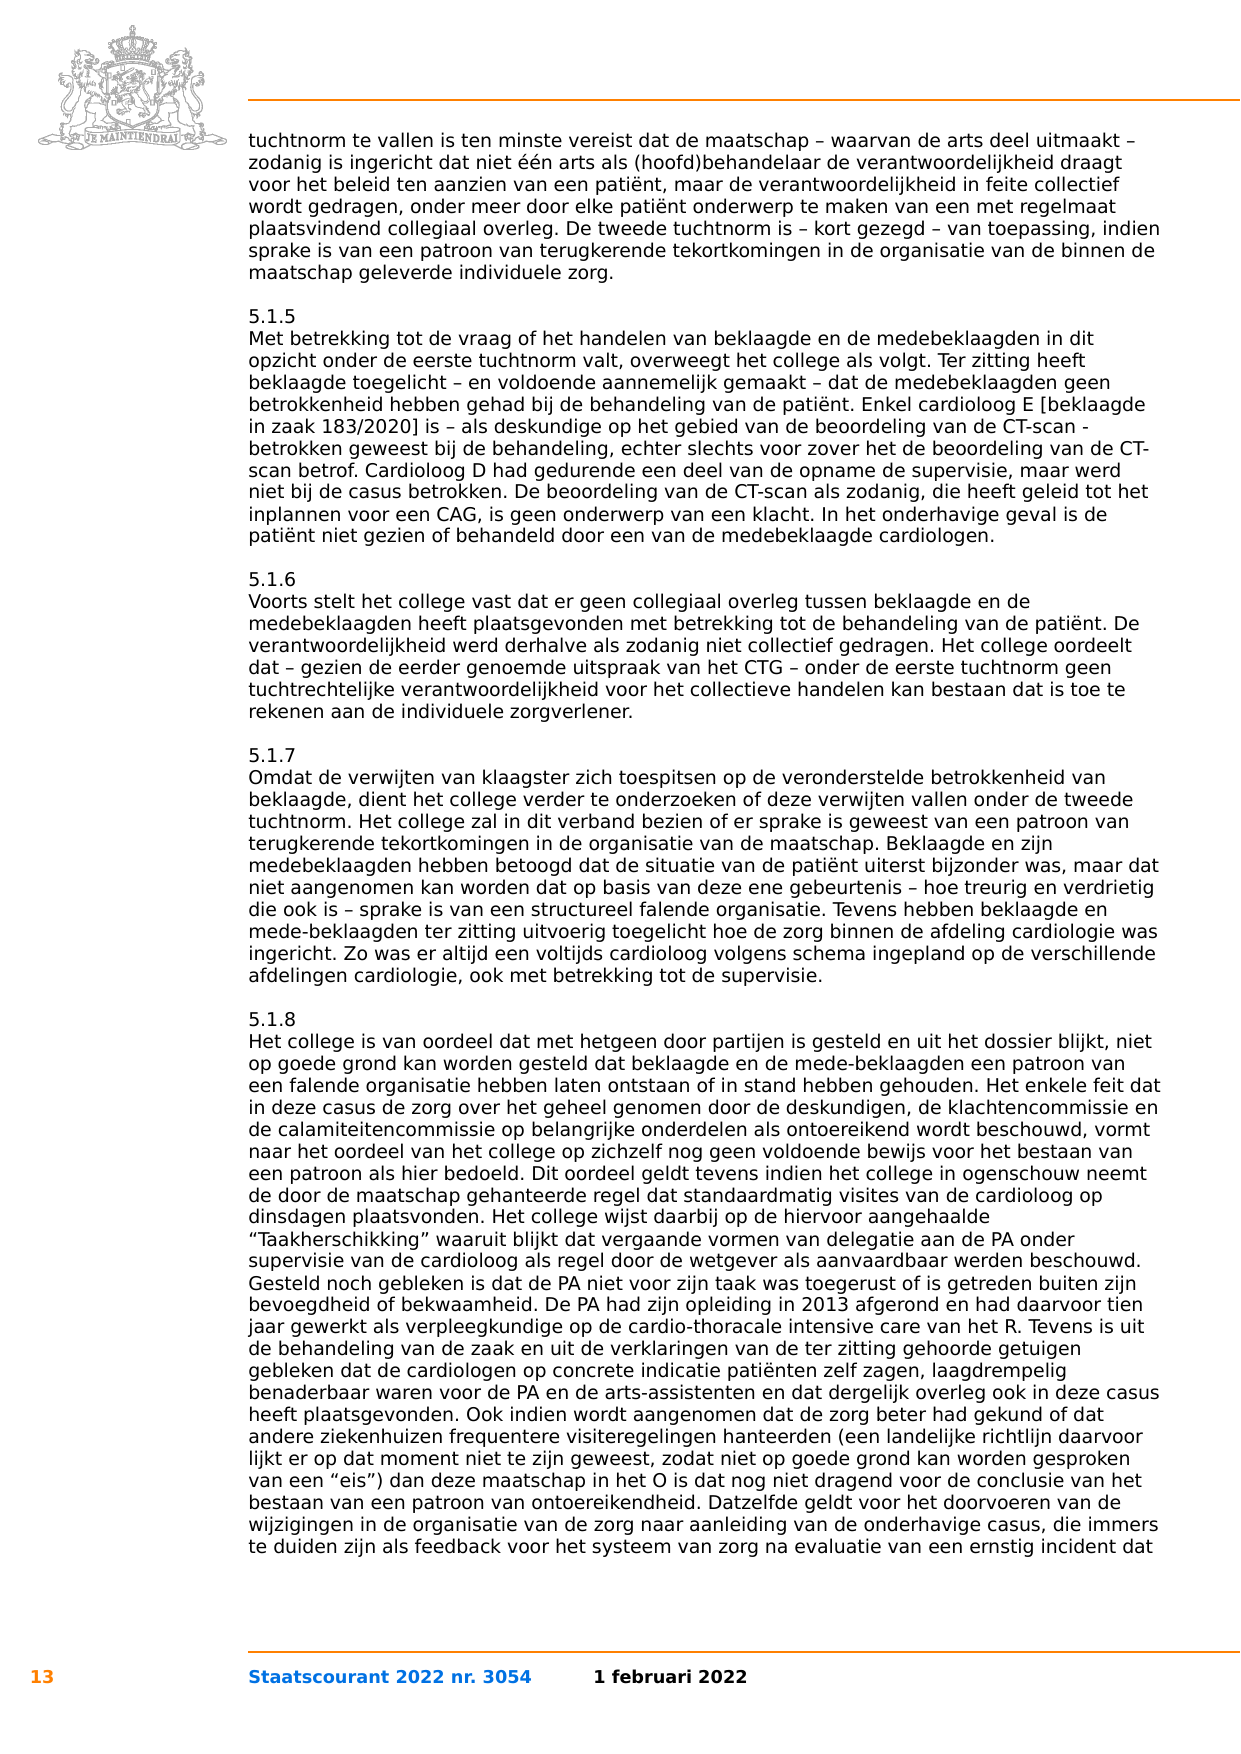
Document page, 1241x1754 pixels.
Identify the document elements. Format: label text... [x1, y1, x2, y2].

text 5.1.5 [248, 306, 1163, 328]
text Omdat de verwijten van klaagster zich toespitsen op de veronderstelde betrokkenheid van beklaagde, dient het college verder te onderzoeken of deze verwijten vallen onder de tweede tuchtnorm. Het college zal in dit verband bezien of er sprake is geweest van een patroon van terugkerende tekortkomingen in de organisatie van de maatschap. Beklaagde en zijn medebeklaagden hebben betoogd dat de situatie van de patiënt uiterst bijzonder was, maar dat niet aangenomen kan worden dat op basis van deze ene gebeurtenis – hoe treurig en verdrietig die ook is – sprake is van een structureel falende organisatie. Tevens hebben beklaagde en mede-beklaagden ter zitting uitvoerig toegelicht hoe de zorg binnen de afdeling cardiologie was ingericht. Zo was er altijd een voltijds cardioloog volgens schema ingepland op de verschillende afdelingen cardiologie, ook met betrekking tot de supervisie. [248, 767, 1163, 987]
text 5.1.7 [248, 745, 1163, 767]
text Het college is van oordeel dat met hetgeen door partijen is gesteld en uit het dossier blijkt, niet op goede grond kan worden gesteld dat beklaagde en de mede-beklaagden een patroon van een falende organisatie hebben laten ontstaan of in stand hebben gehouden. Het enkele feit dat in deze casus de zorg over het geheel genomen door de deskundigen, de klachtencommissie en de calamiteitencommissie op belangrijke onderdelen als ontoereikend wordt beschouwd, vormt naar het oordeel van het college op zichzelf nog geen voldoende bewijs voor het bestaan van een patroon als hier bedoeld. Dit oordeel geldt tevens indien het college in ogenschouw neemt de door de maatschap gehanteerde regel dat standaardmatig visites van de cardioloog op dinsdagen plaatsvonden. Het college wijst daarbij op de hiervoor aangehaalde “Taakherschikking” waaruit blijkt dat vergaande vormen van delegatie aan de PA onder supervisie van de cardioloog als regel door de wetgever als aanvaardbaar werden beschouwd. Gesteld noch gebleken is dat de PA niet voor zijn taak was toegerust of is getreden buiten zijn bevoegdheid of bekwaamheid. De PA had zijn opleiding in 2013 afgerond en had daarvoor tien jaar gewerkt als verpleegkundige op de cardio-thoracale intensive care van het R. Tevens is uit de behandeling van de zaak en uit de verklaringen van de ter zitting gehoorde getuigen gebleken dat de cardiologen op concrete indicatie patiënten zelf zagen, laagdrempelig benaderbaar waren voor de PA en de arts-assistenten en dat dergelijk overleg ook in deze casus heeft plaatsgevonden. Ook indien wordt aangenomen dat de zorg beter had gekund of dat andere ziekenhuizen frequentere visiteregelingen hanteerden (een landelijke richtlijn daarvoor lijkt er op dat moment niet te zijn geweest, zodat niet op goede grond kan worden gesproken van een “eis”) dan deze maatschap in het O is dat nog niet dragend voor de conclusie van het bestaan van een patroon van ontoereikendheid. Datzelfde geldt voor het doorvoeren van de wijzigingen in de organisatie van de zorg naar aanleiding van de onderhavige casus, die immers te duiden zijn als feedback voor het systeem van zorg na evaluatie van een ernstig incident dat [248, 1031, 1163, 1558]
text tuchtnorm te vallen is ten minste vereist dat de maatschap – waarvan de arts deel uitmaakt – zodanig is ingericht dat niet één arts als (hoofd)behandelaar de verantwoordelijkheid draagt voor het beleid ten aanzien van een patiënt, maar de verantwoordelijkheid in feite collectief wordt gedragen, onder meer door elke patiënt onderwerp te maken van een met regelmaat plaatsvindend collegiaal overleg. De tweede tuchtnorm is – kort gezegd – van toepassing, indien sprake is van een patroon van terugkerende tekortkomingen in de organisatie van de binnen de maatschap geleverde individuele zorg. [248, 130, 1163, 284]
text 5.1.6 [248, 569, 1163, 591]
text Met betrekking tot de vraag of het handelen van beklaagde en de medebeklaagden in dit opzicht onder de eerste tuchtnorm valt, overweegt het college als volgt. Ter zitting heeft beklaagde toegelicht – en voldoende aannemelijk gemaakt – dat de medebeklaagden geen betrokkenheid hebben gehad bij de behandeling van de patiënt. Enkel cardioloog E [beklaagde in zaak 183/2020] is – als deskundige op het gebied van de beoordeling van de CT-scan -betrokken geweest bij de behandeling, echter slechts voor zover het de beoordeling van de CT-scan betrof. Cardioloog D had gedurende een deel van de opname de supervisie, maar werd niet bij de casus betrokken. De beoordeling van de CT-scan als zodanig, die heeft geleid tot het inplannen voor een CAG, is geen onderwerp van een klacht. In het onderhavige geval is de patiënt niet gezien of behandeld door een van de medebeklaagde cardiologen. [248, 328, 1163, 547]
text Voorts stelt het college vast dat er geen collegiaal overleg tussen beklaagde en de medebeklaagden heeft plaatsgevonden met betrekking tot de behandeling van de patiënt. De verantwoordelijkheid werd derhalve als zodanig niet collectief gedragen. Het college oordeelt dat – gezien de eerder genoemde uitspraak van het CTG – onder de eerste tuchtnorm geen tuchtrechtelijke verantwoordelijkheid voor het collectieve handelen kan bestaan dat is toe te rekenen aan de individuele zorgverlener. [248, 591, 1163, 723]
picture [38, 25, 227, 150]
text 5.1.8 [248, 1009, 1163, 1031]
